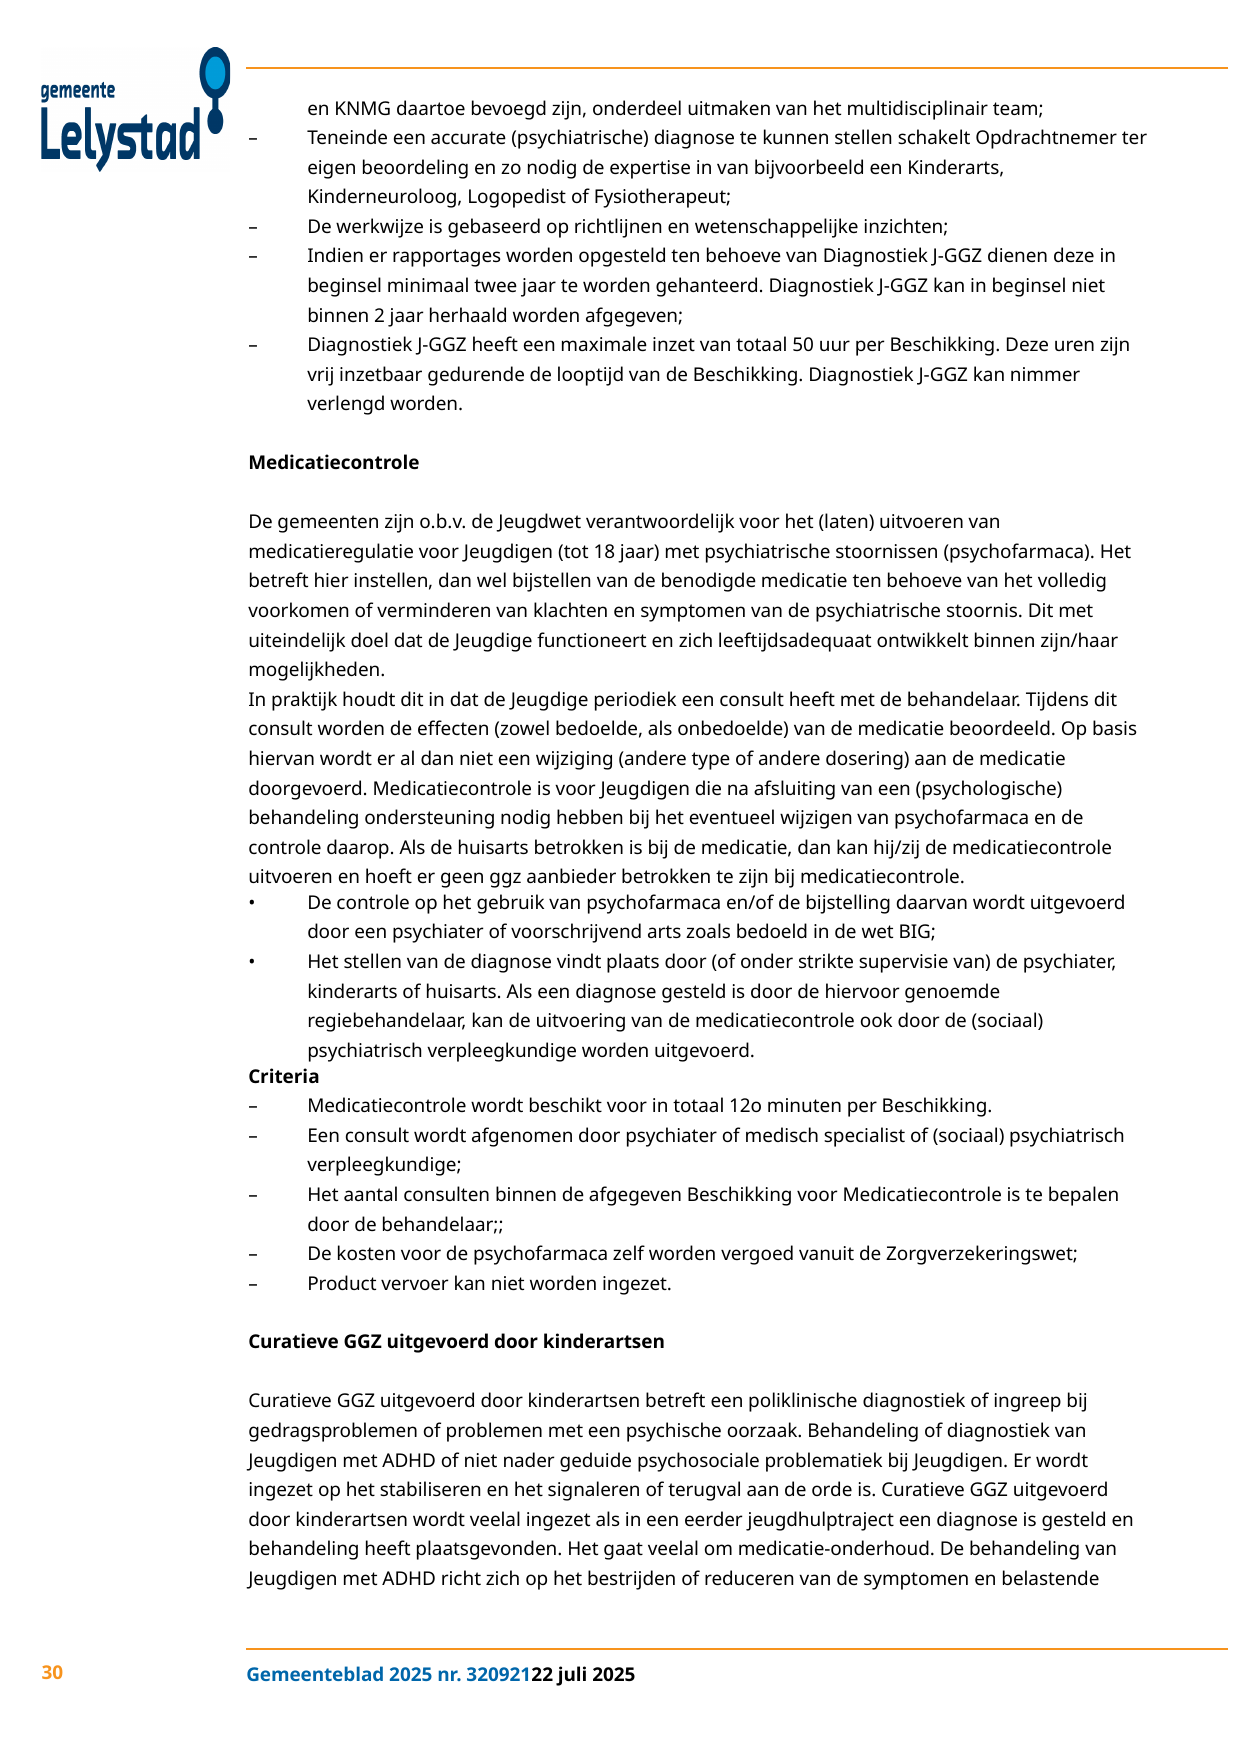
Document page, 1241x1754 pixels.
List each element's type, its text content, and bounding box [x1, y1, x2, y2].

text Curatieve GGZ uitgevoerd door kinderartsen [248, 1328, 1152, 1354]
table_cell De controle op het gebruik van psychofarmaca en/of de bijstelling daarvan wordt uitgevoerd door een psychiater of voorschrijvend arts zoals bedoeld in de wet BIG; Het stellen van de diagnose vindt plaats door (of onder strikte supervisie van) de psychiater, kinderarts of huisarts. Als een diagnose gesteld is door de hiervoor genoemde regiebehandelaar, kan de uitvoering van de medicatiecontrole ook door de (sociaal) psychiatrisch verpleegkundige worden uitgevoerd. [248, 889, 1152, 1063]
table_cell Criteria Medicatiecontrole wordt beschikt voor in totaal 12o minuten per Beschikking. Een consult wordt afgenomen door psychiater of medisch specialist of (sociaal) psychiatrisch verpleegkundige; Het aantal consulten binnen de afgegeven Beschikking voor Medicatiecontrole is te bepalen door de behandelaar;; De kosten voor de psychofarmaca zelf worden vergoed vanuit de Zorgverzekeringswet; Product vervoer kan niet worden ingezet. [248, 1063, 1152, 1296]
table_header De gemeenten zijn o.b.v. de Jeugdwet verantwoordelijk voor het (laten) uitvoeren van medicatieregulatie voor Jeugdigen (tot 18 jaar) met psychiatrische stoornissen (psychofarmaca). Het betreft hier instellen, dan wel bijstellen van de benodigde medicatie ten behoeve van het volledig voorkomen of verminderen van klachten en symptomen van de psychiatrische stoornis. Dit met uiteindelijk doel dat de Jeugdige functioneert en zich leeftijdsadequaat ontwikkelt binnen zijn/haar mogelijkheden. In praktijk houdt dit in dat de Jeugdige periodiek een consult heeft met de behandelaar. Tijdens dit consult worden de effecten (zowel bedoelde, als onbedoelde) van de medicatie beoordeeld. Op basis hiervan wordt er al dan niet een wijziging (andere type of andere dosering) aan de medicatie doorgevoerd. Medicatiecontrole is voor Jeugdigen die na afsluiting van een (psychologische) behandeling ondersteuning nodig hebben bij het eventueel wijzigen van psychofarmaca en de controle daarop. Als de huisarts betrokken is bij de medicatie, dan kan hij/zij de medicatiecontrole uitvoeren en hoeft er geen ggz aanbieder betrokken te zijn bij medicatiecontrole. [248, 509, 1152, 889]
picture [41, 47, 231, 172]
text Medicatiecontrole [248, 449, 1152, 475]
table_header Curatieve GGZ uitgevoerd door kinderartsen betreft een poliklinische diagnostiek of ingreep bij gedragsproblemen of problemen met een psychische oorzaak. Behandeling of diagnostiek van Jeugdigen met ADHD of niet nader geduide psychosociale problematiek bij Jeugdigen. Er wordt ingezet op het stabiliseren en het signaleren of terugval aan de orde is. Curatieve GGZ uitgevoerd door kinderartsen wordt veelal ingezet als in een eerder jeugdhulptraject een diagnose is gesteld en behandeling heeft plaatsgevonden. Het gaat veelal om medicatie-onderhoud. De behandeling van Jeugdigen met ADHD richt zich op het bestrijden of reduceren van de symptomen en belastende [248, 1388, 1152, 1591]
table_cell en KNMG daartoe bevoegd zijn, onderdeel uitmaken van het multidisciplinair team; Teneinde een accurate (psychiatrische) diagnose te kunnen stellen schakelt Opdrachtnemer ter eigen beoordeling en zo nodig de expertise in van bijvoorbeeld een Kinderarts, Kinderneuroloog, Logopedist of Fysiotherapeut; De werkwijze is gebaseerd op richtlijnen en wetenschappelijke inzichten; Indien er rapportages worden opgesteld ten behoeve van Diagnostiek J-GGZ dienen deze in beginsel minimaal twee jaar te worden gehanteerd. Diagnostiek J-GGZ kan in beginsel niet binnen 2 jaar herhaald worden afgegeven; Diagnostiek J-GGZ heeft een maximale inzet van totaal 50 uur per Beschikking. Deze uren zijn vrij inzetbaar gedurende de looptijd van de Beschikking. Diagnostiek J-GGZ kan nimmer verlengd worden. [248, 95, 1152, 416]
